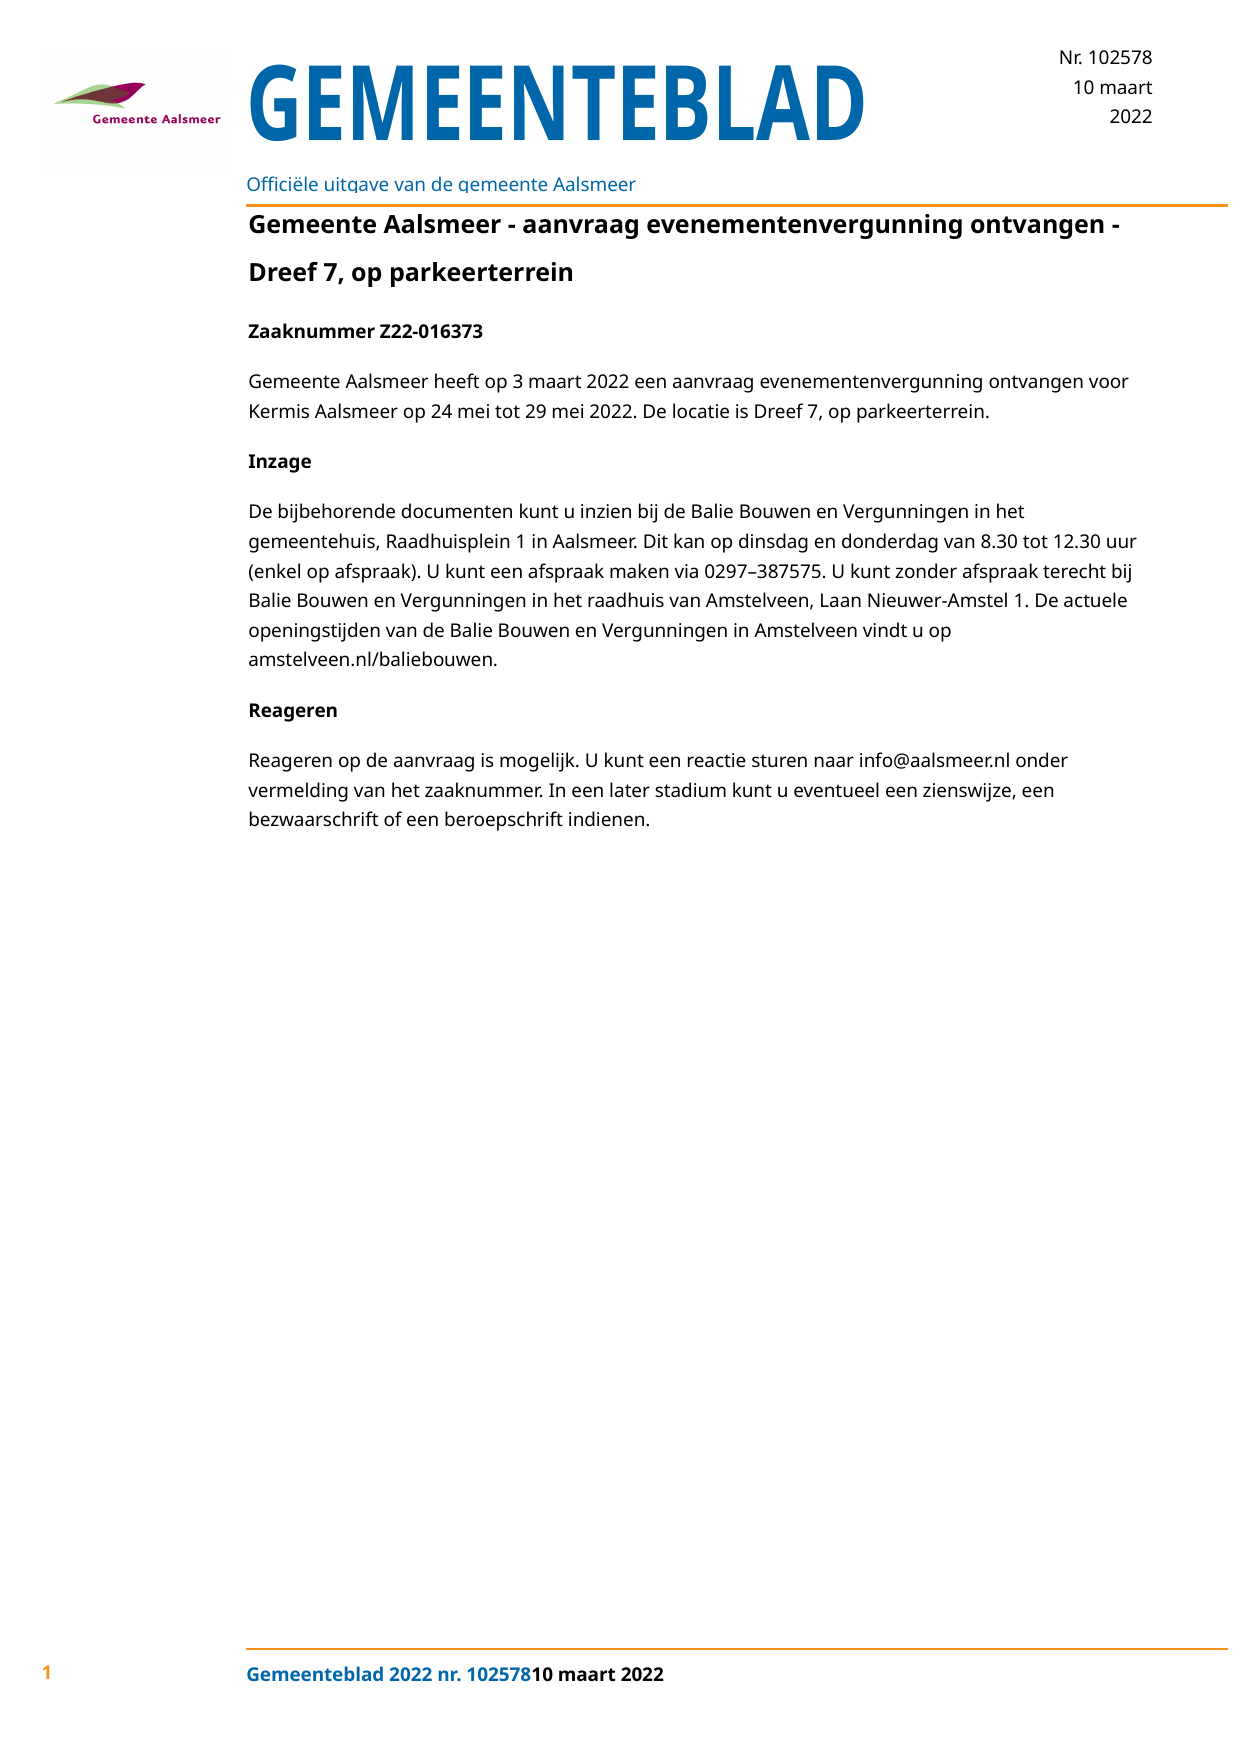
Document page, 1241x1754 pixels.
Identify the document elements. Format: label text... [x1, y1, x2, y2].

text Reageren [248, 697, 1152, 723]
text Gemeente Aalsmeer - aanvraag evenementenvergunning ontvangen - Dreef 7, op parkeerterrein [248, 207, 1152, 288]
text Zaaknummer Z22-016373 [248, 318, 1152, 344]
text Reageren op de aanvraag is mogelijk. U kunt een reactie sturen naar info@aalsmeer.nl onder vermelding van het zaaknummer. In een later stadium kunt u eventueel een zienswijze, een bezwaarschrift of een beroepschrift indienen. [248, 747, 1152, 832]
text Inzage [248, 448, 1152, 474]
text De bijbehorende documenten kunt u inzien bij de Balie Bouwen en Vergunningen in het gemeentehuis, Raadhuisplein 1 in Aalsmeer. Dit kan op dinsdag en donderdag van 8.30 tot 12.30 uur (enkel op afspraak). U kunt een afspraak maken via 0297–387575. U kunt zonder afspraak terecht bij Balie Bouwen en Vergunningen in het raadhuis van Amstelveen, Laan Nieuwer-Amstel 1. De actuele openingstijden van de Balie Bouwen en Vergunningen in Amstelveen vindt u op amstelveen.nl/baliebouwen. [248, 499, 1152, 672]
text Gemeente Aalsmeer heeft op 3 maart 2022 een aanvraag evenementenvergunning ontvangen voor Kermis Aalsmeer op 24 mei tot 29 mei 2022. De locatie is Dreef 7, op parkeerterrein. [248, 368, 1152, 424]
picture [41, 47, 231, 172]
